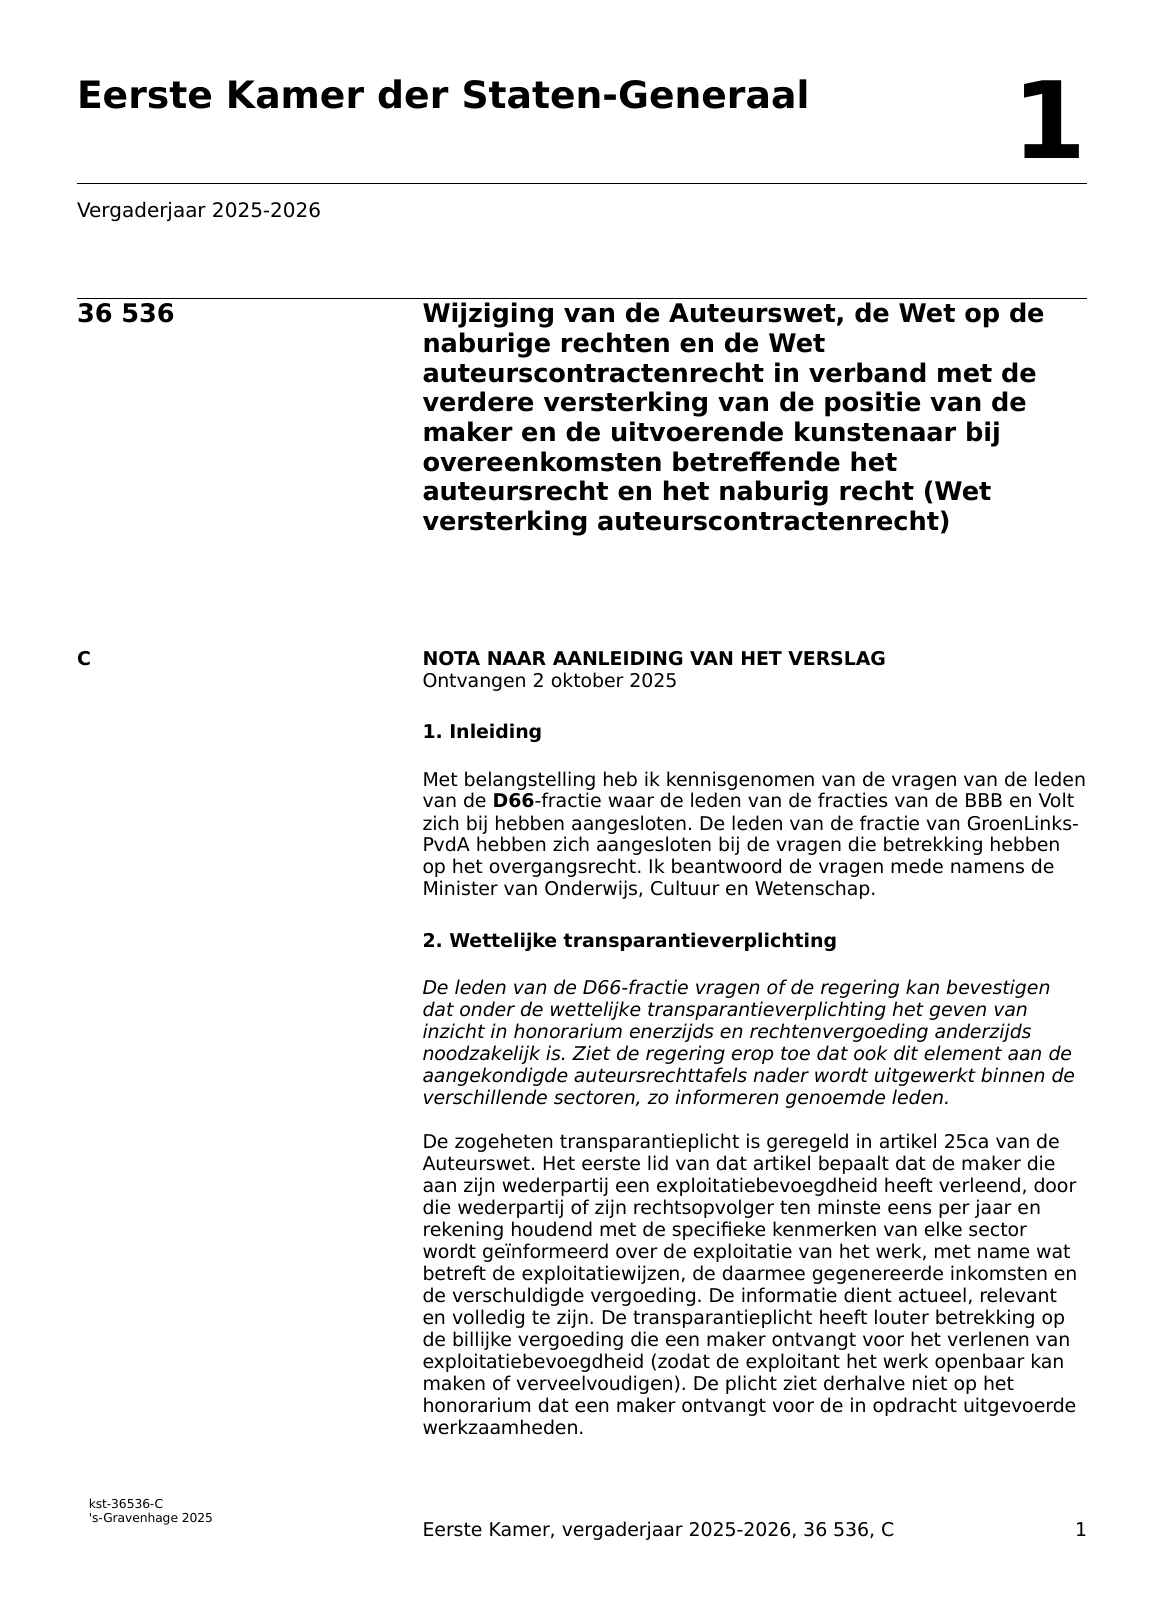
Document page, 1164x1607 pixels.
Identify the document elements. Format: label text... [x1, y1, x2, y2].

subtitle 2. Wettelijke transparantieverplichting [422, 930, 1087, 952]
table_header Eerste Kamer der Staten-Generaal [77, 59, 886, 183]
subtitle C NOTA NAAR AANLEIDING VAN HET VERSLAG [77, 647, 1087, 669]
table_cell Vergaderjaar 2025-2026 [77, 184, 1087, 298]
subtitle 1. Inleiding [422, 721, 1087, 743]
text kst-36536-C [88, 1497, 323, 1511]
text Met belangstelling heb ik kennisgenomen van de vragen van de leden van de D66-fractie waar de leden van de fracties van de BBB en Volt zich bij hebben aangesloten. De leden van de fractie van GroenLinks-PvdA hebben zich aangesloten bij de vragen die betrekking hebben op het overgangsrecht. Ik beantwoord de vragen mede namens de Minister van Onderwijs, Cultuur en Wetenschap. [422, 768, 1087, 900]
text Ontvangen 2 oktober 2025 [422, 669, 1087, 691]
table_header 1 [886, 59, 1087, 183]
text De leden van de D66-fractie vragen of de regering kan bevestigen dat onder de wettelijke transparantieverplichting het geven van inzicht in honorarium enerzijds en rechtenvergoeding anderzijds noodzakelijk is. Ziet de regering erop toe dat ook dit element aan de aangekondigde auteursrechttafels nader wordt uitgewerkt binnen de verschillende sectoren, zo informeren genoemde leden. [422, 977, 1087, 1109]
text De zogeheten transparantieplicht is geregeld in artikel 25ca van de Auteurswet. Het eerste lid van dat artikel bepaalt dat de maker die aan zijn wederpartij een exploitatiebevoegdheid heeft verleend, door die wederpartij of zijn rechtsopvolger ten minste eens per jaar en rekening houdend met de specifieke kenmerken van elke sector wordt geïnformeerd over de exploitatie van het werk, met name wat betreft de exploitatiewijzen, de daarmee gegenereerde inkomsten en de verschuldigde vergoeding. De informatie dient actueel, relevant en volledig te zijn. De transparantieplicht heeft louter betrekking op de billijke vergoeding die een maker ontvangt voor het verlenen van exploitatiebevoegdheid (zodat de exploitant het werk openbaar kan maken of verveelvoudigen). De plicht ziet derhalve niet op het honorarium dat een maker ontvangt voor de in opdracht uitgevoerde werkzaamheden. [422, 1131, 1087, 1439]
subtitle 36 536 Wijziging van de Auteurswet, de Wet op de naburige rechten en de Wet auteurscontractenrecht in verband met de verdere versterking van de positie van de maker en de uitvoerende kunstenaar bij overeenkomsten betreffende het auteursrecht en het naburig recht (Wet versterking auteurscontractenrecht) [77, 299, 1087, 536]
text 's-Gravenhage 2025 [88, 1511, 323, 1525]
